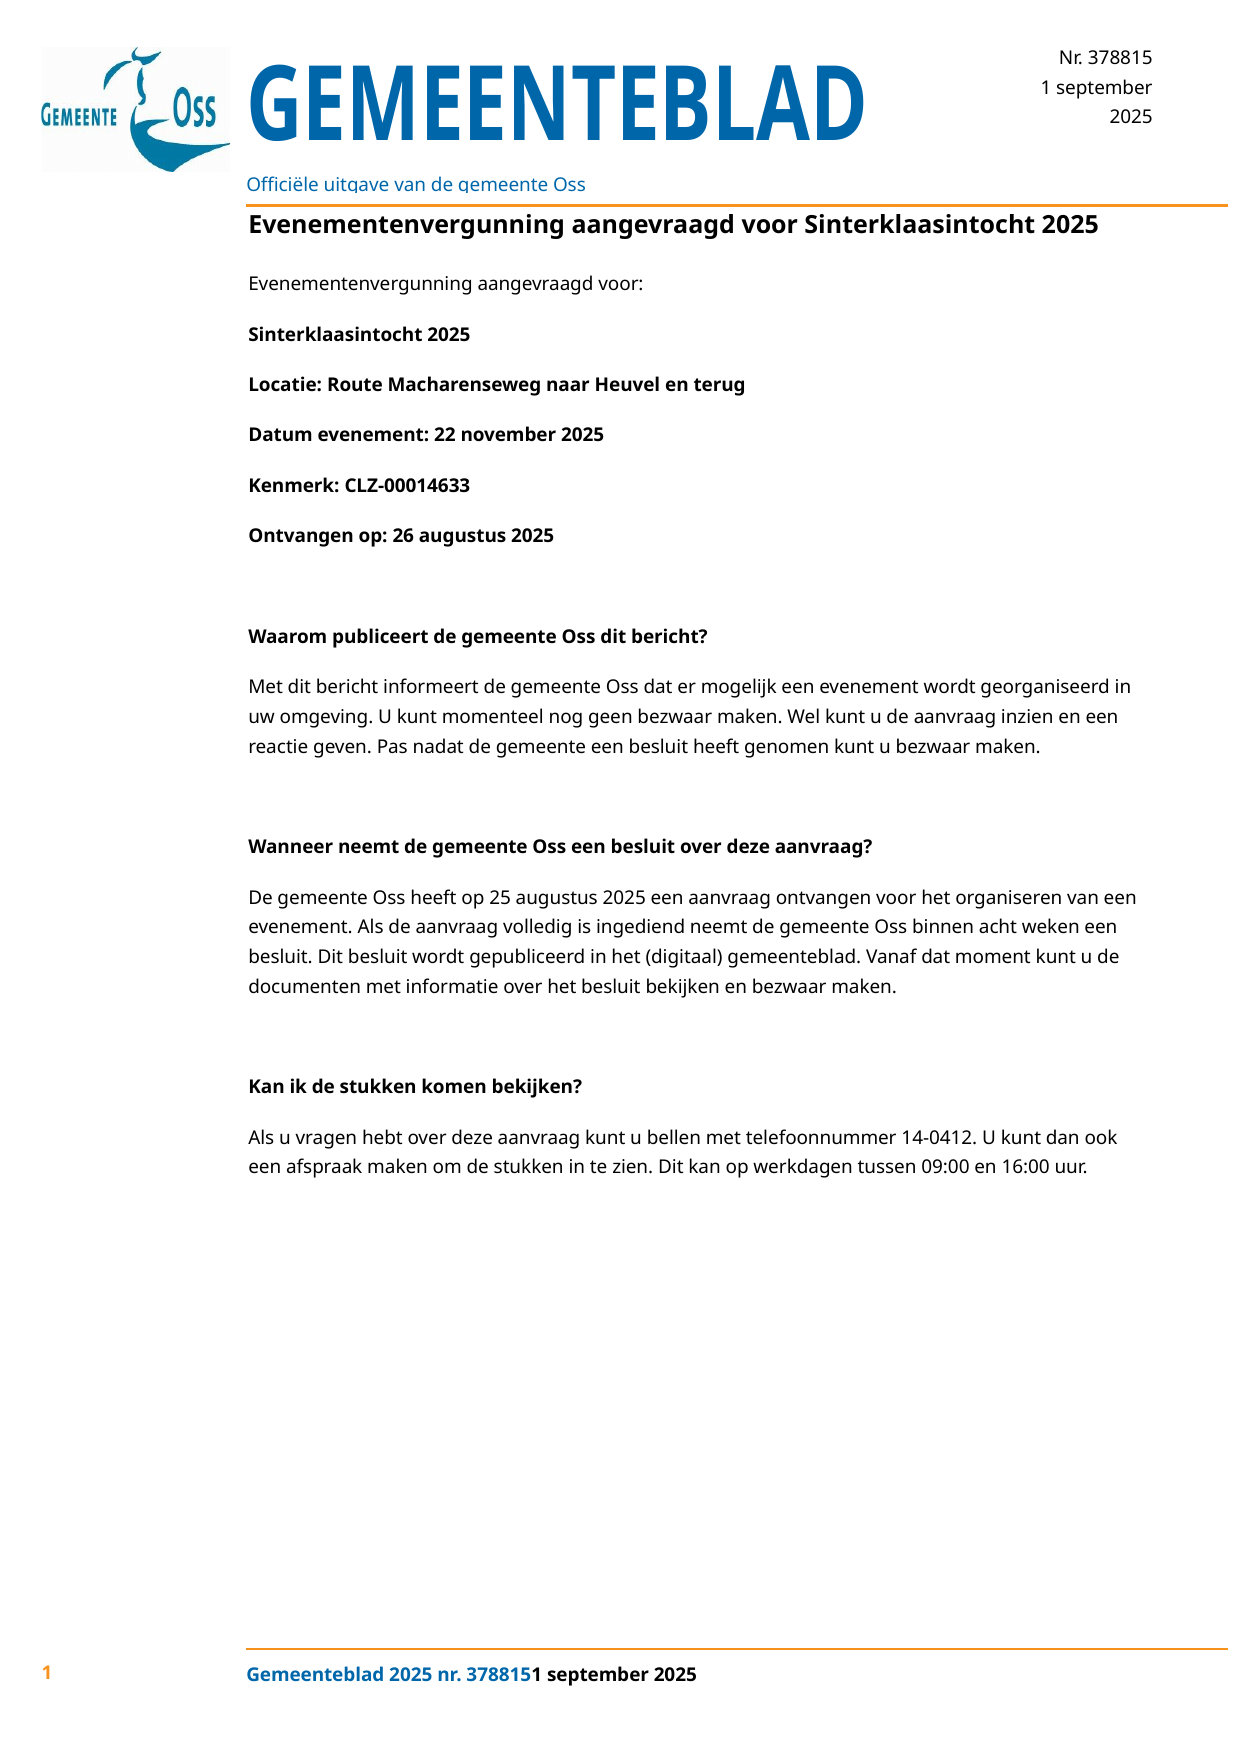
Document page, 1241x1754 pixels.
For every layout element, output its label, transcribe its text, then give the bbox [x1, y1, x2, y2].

text Kan ik de stukken komen bekijken? [248, 1074, 1152, 1099]
text Als u vragen hebt over deze aanvraag kunt u bellen met telefoonnummer 14-0412. U kunt dan ook een afspraak maken om de stukken in te zien. Dit kan op werkdagen tussen 09:00 en 16:00 uur. [248, 1124, 1152, 1179]
picture [41, 47, 231, 172]
text Met dit bericht informeert de gemeente Oss dat er mogelijk een evenement wordt georganiseerd in uw omgeving. U kunt momenteel nog geen bezwaar maken. Wel kunt u de aanvraag inzien en een reactie geven. Pas nadat de gemeente een besluit heeft genomen kunt u bezwaar maken. [248, 674, 1152, 758]
text Evenementenvergunning aangevraagd voor: [248, 270, 1152, 296]
text Waarom publiceert de gemeente Oss dit bericht? [248, 623, 1152, 649]
text Datum evenement: 22 november 2025 [248, 422, 1152, 447]
text Locatie: Route Macharenseweg naar Heuvel en terug [248, 371, 1152, 397]
text Kenmerk: CLZ-00014633 [248, 472, 1152, 498]
text Wanneer neemt de gemeente Oss een besluit over deze aanvraag? [248, 834, 1152, 859]
text De gemeente Oss heeft op 25 augustus 2025 een aanvraag ontvangen voor het organiseren van een evenement. Als de aanvraag volledig is ingediend neemt de gemeente Oss binnen acht weken een besluit. Dit besluit wordt gepubliceerd in het (digitaal) gemeenteblad. Vanaf dat moment kunt u de documenten met informatie over het besluit bekijken en bezwaar maken. [248, 884, 1152, 998]
text Evenementenvergunning aangevraagd voor Sinterklaasintocht 2025 [248, 207, 1152, 241]
text Sinterklaasintocht 2025 [248, 321, 1152, 346]
text Ontvangen op: 26 augustus 2025 [248, 522, 1152, 548]
